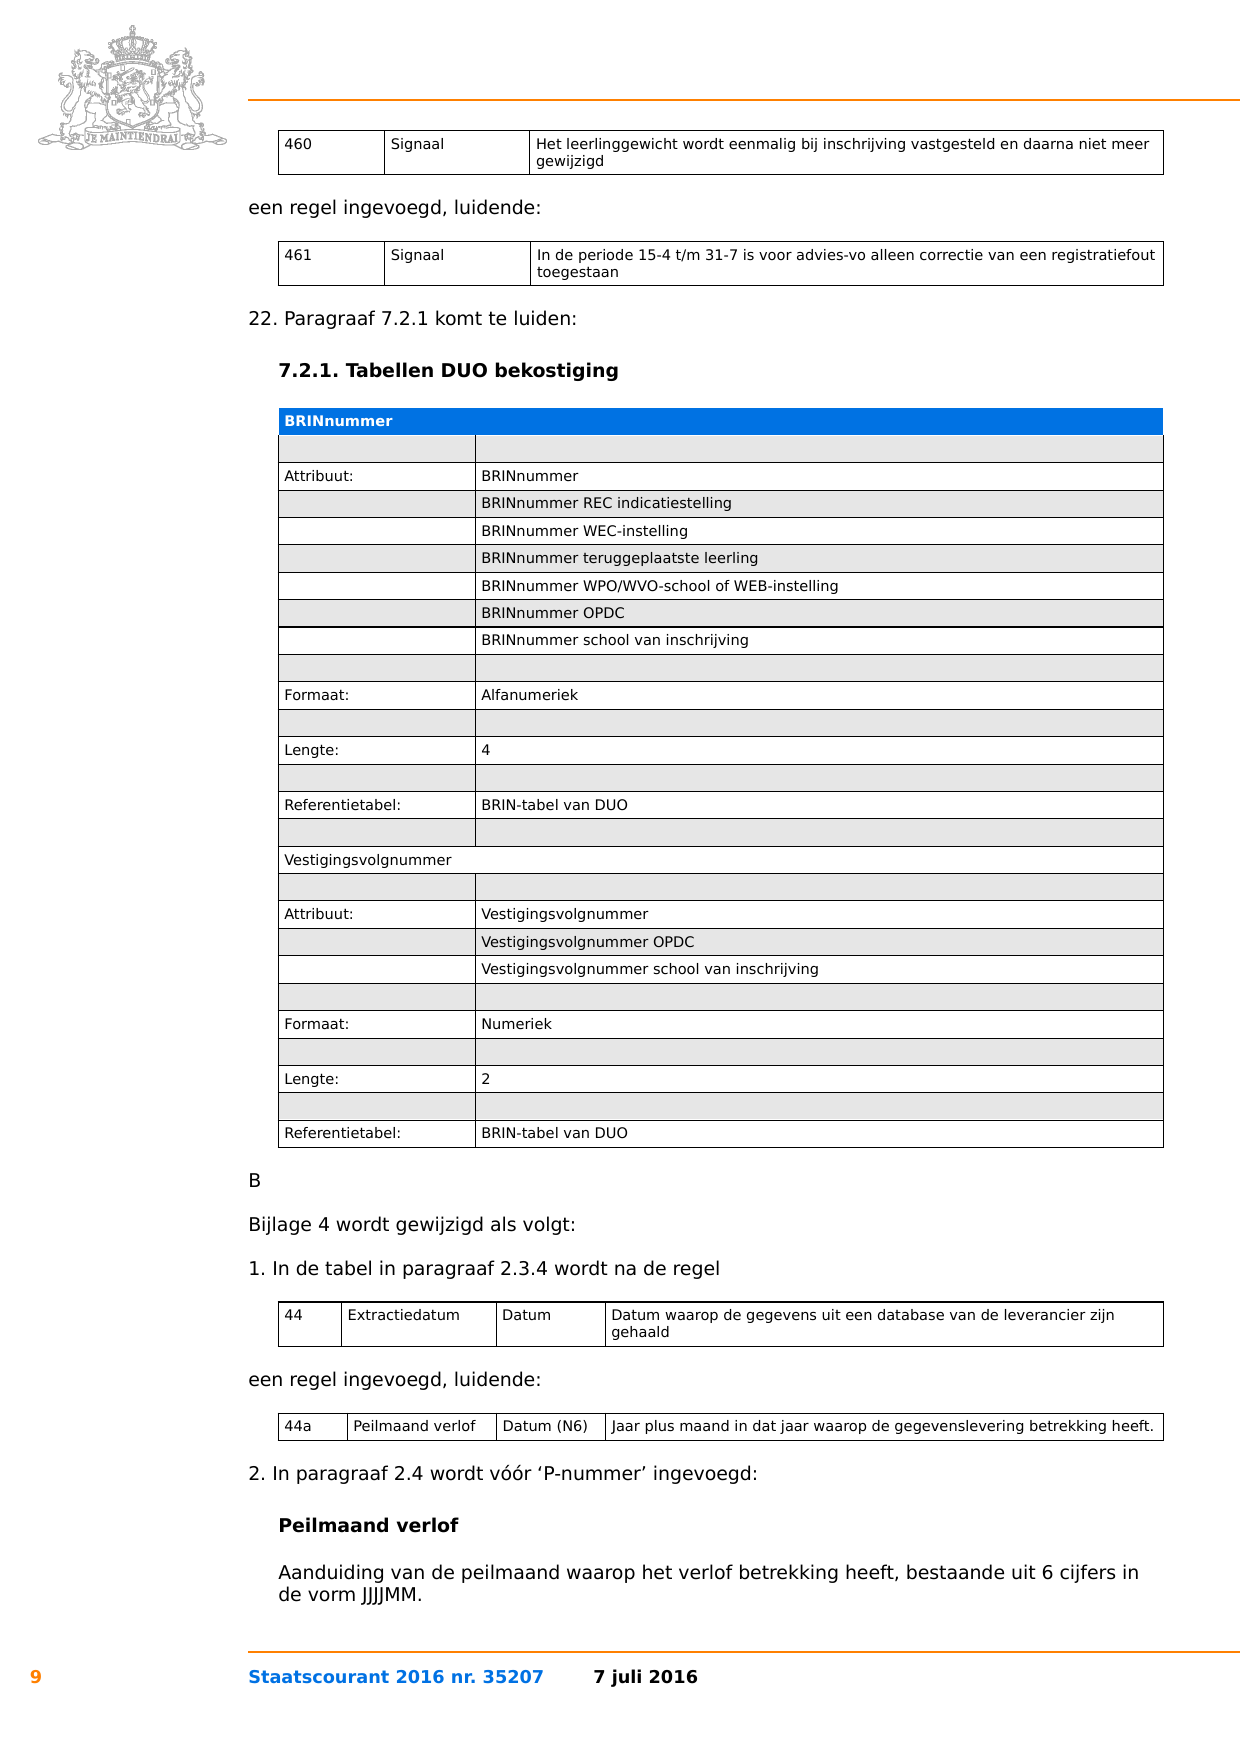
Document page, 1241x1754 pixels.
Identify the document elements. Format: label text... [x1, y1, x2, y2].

text een regel ingevoegd, luidende: [248, 1369, 1163, 1391]
table_header 460 [279, 131, 384, 174]
table_cell BRIN-tabel van DUO [476, 1121, 1163, 1147]
text 1. In de tabel in paragraaf 2.3.4 wordt na de regel [248, 1258, 1163, 1279]
table_cell BRINnummer WPO/WVO-school of WEB-instelling [476, 573, 1163, 599]
table_cell Vestigingsvolgnummer [279, 847, 1163, 873]
table_header Datum [497, 1303, 605, 1346]
table_cell [279, 491, 475, 517]
table_header 44a [279, 1414, 347, 1440]
table_cell [279, 874, 475, 900]
table_cell [476, 1093, 1163, 1119]
table_cell [279, 600, 475, 626]
text Bijlage 4 wordt gewijzigd als volgt: [248, 1214, 1163, 1236]
text een regel ingevoegd, luidende: [248, 197, 1163, 219]
table_cell 4 [476, 737, 1163, 763]
table_cell Lengte: [279, 1066, 475, 1092]
table_cell [279, 819, 475, 846]
table_cell Alfanumeriek [476, 682, 1163, 709]
table_cell [476, 765, 1163, 791]
table_cell Formaat: [279, 1011, 475, 1037]
table_cell Lengte: [279, 737, 475, 763]
table_cell [476, 984, 1163, 1010]
table_cell [279, 628, 475, 654]
table_header Het leerlinggewicht wordt eenmalig bij inschrijving vastgesteld en daarna niet meer gewijzigd [530, 131, 1163, 174]
table_header Peilmaand verlof [348, 1414, 496, 1440]
table_header Datum waarop de gegevens uit een database van de leverancier zijn gehaald [606, 1303, 1163, 1346]
table_cell [476, 819, 1163, 846]
table_header 44 [279, 1303, 341, 1346]
table_cell [476, 710, 1163, 736]
table_header BRINnummer [279, 408, 1163, 435]
table_cell [476, 1039, 1163, 1065]
table_header 461 [279, 242, 384, 285]
table_header In de periode 15-4 t/m 31-7 is voor advies-vo alleen correctie van een registratiefout toegestaan [531, 242, 1163, 285]
table_cell BRINnummer WEC-instelling [476, 518, 1163, 544]
table_cell [476, 436, 1163, 462]
table_cell [279, 545, 475, 572]
table_cell BRINnummer [476, 463, 1163, 489]
table_header Jaar plus maand in dat jaar waarop de gegevenslevering betrekking heeft. [606, 1414, 1163, 1440]
text 2. In paragraaf 2.4 wordt vóór ‘P-nummer’ ingevoegd: [248, 1463, 1163, 1485]
table_header Signaal [385, 242, 530, 285]
table_cell BRINnummer REC indicatiestelling [476, 491, 1163, 517]
table_cell [279, 765, 475, 791]
table_cell [279, 710, 475, 736]
table_cell BRINnummer OPDC [476, 600, 1163, 626]
table_cell Formaat: [279, 682, 475, 709]
table_header Datum (N6) [497, 1414, 605, 1440]
table_cell [279, 436, 475, 462]
table_cell Vestigingsvolgnummer school van inschrijving [476, 956, 1163, 983]
table_cell [279, 956, 475, 983]
table_cell [279, 655, 475, 681]
table_header Signaal [385, 131, 529, 174]
table_cell Vestigingsvolgnummer [476, 901, 1163, 928]
table_cell BRINnummer teruggeplaatste leerling [476, 545, 1163, 572]
table_cell [279, 929, 475, 955]
table_cell Attribuut: [279, 463, 475, 489]
table_cell [476, 655, 1163, 681]
table_cell [279, 984, 475, 1010]
subtitle Peilmaand verlof [278, 1515, 1163, 1537]
table_cell BRINnummer school van inschrijving [476, 628, 1163, 654]
table_cell [279, 573, 475, 599]
table_cell 2 [476, 1066, 1163, 1092]
text Aanduiding van de peilmaand waarop het verlof betrekking heeft, bestaande uit 6 cijfers in de vorm JJJJMM. [278, 1562, 1163, 1606]
text B [248, 1170, 1163, 1192]
table_cell [476, 874, 1163, 900]
table_cell Numeriek [476, 1011, 1163, 1037]
text 22. Paragraaf 7.2.1 komt te luiden: [248, 308, 1163, 330]
picture [38, 25, 227, 150]
table_cell Referentietabel: [279, 792, 475, 818]
table_cell BRIN-tabel van DUO [476, 792, 1163, 818]
table_cell [279, 1039, 475, 1065]
table_cell [279, 518, 475, 544]
table_cell [279, 1093, 475, 1119]
subtitle 7.2.1. Tabellen DUO bekostiging [278, 360, 1163, 382]
table_header Extractiedatum [342, 1303, 496, 1346]
table_cell Vestigingsvolgnummer OPDC [476, 929, 1163, 955]
table_cell Referentietabel: [279, 1121, 475, 1147]
table_cell Attribuut: [279, 901, 475, 928]
